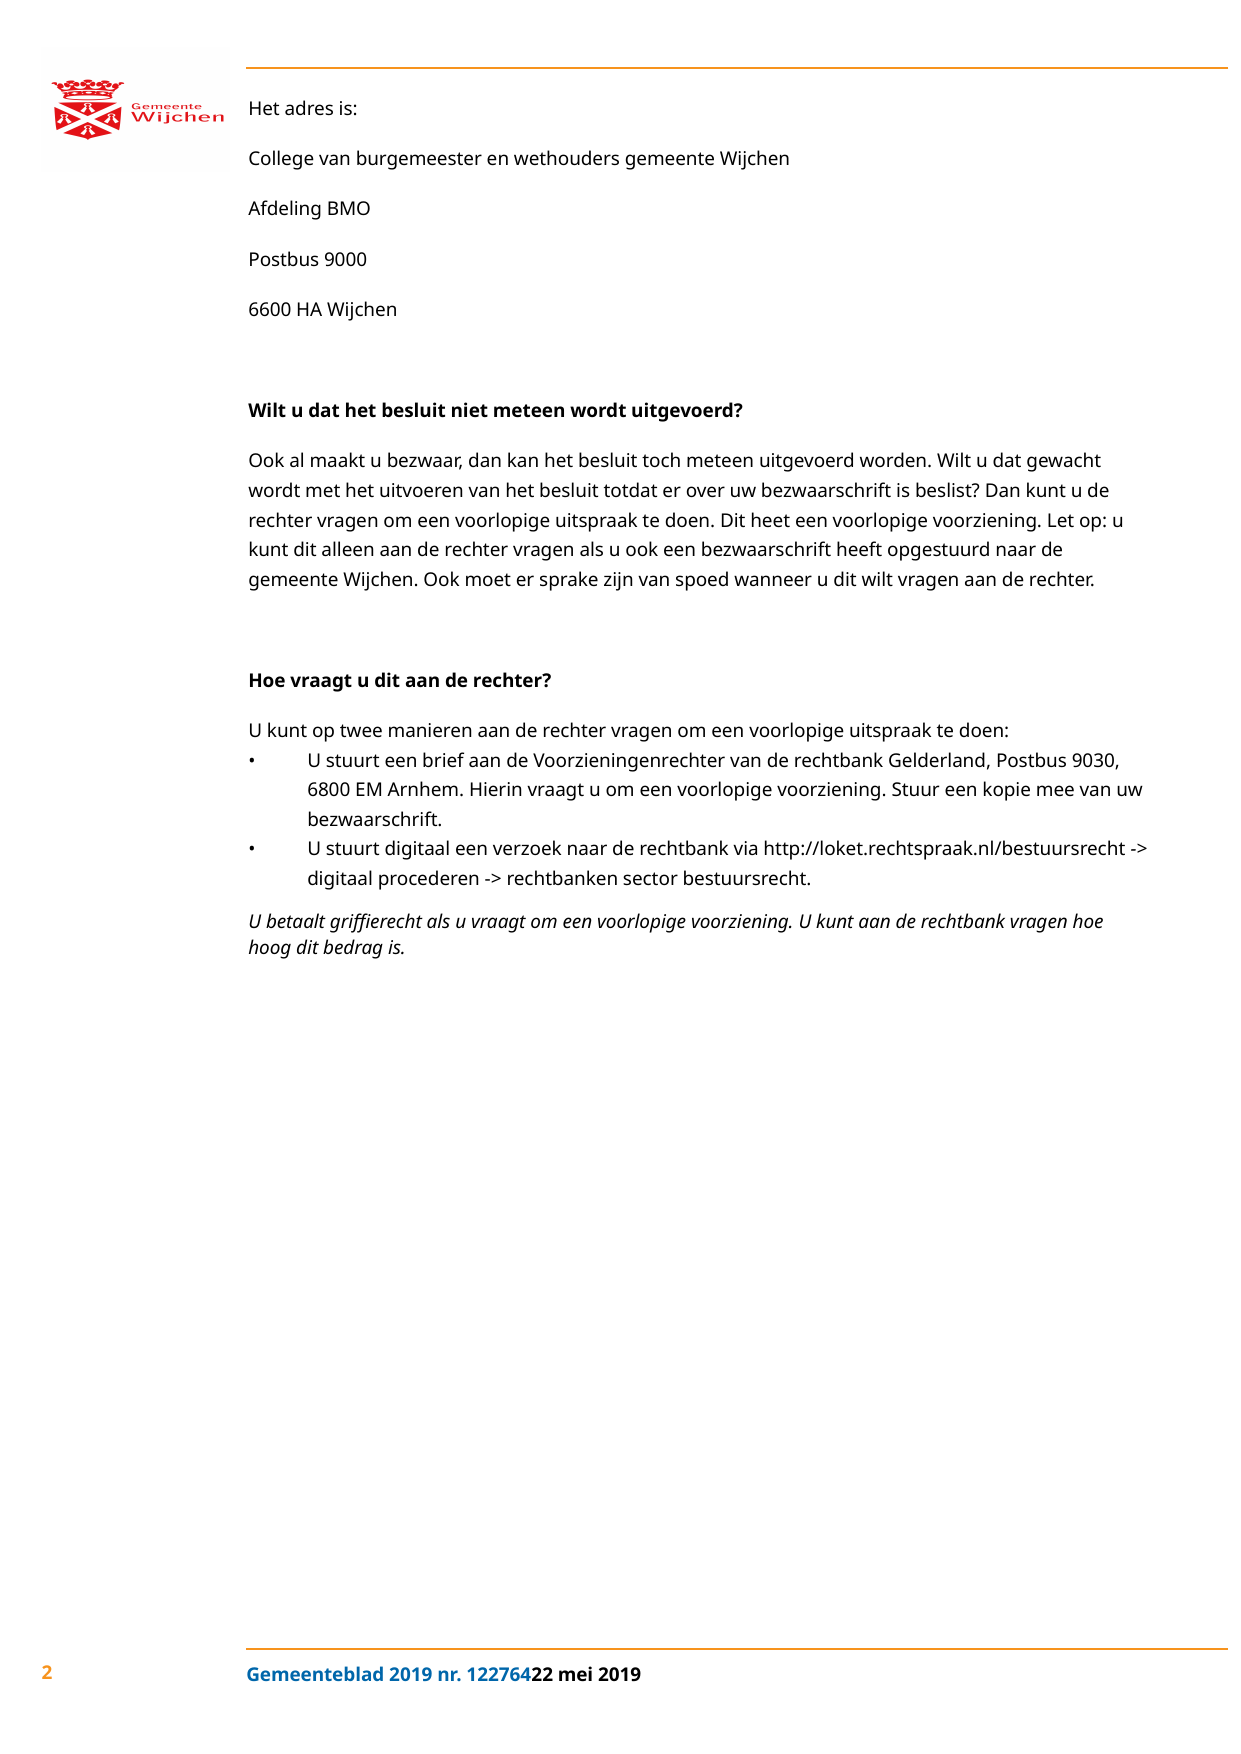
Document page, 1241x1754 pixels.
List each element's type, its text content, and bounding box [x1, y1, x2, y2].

text Het adres is: [248, 95, 1152, 121]
text College van burgemeester en wethouders gemeente Wijchen [248, 145, 1152, 171]
text U kunt op twee manieren aan de rechter vragen om een voorlopige uitspraak te doen: [248, 717, 1152, 743]
list U stuurt digitaal een verzoek naar de rechtbank via http://loket.rechtspraak.nl/bestuursrecht -> digitaal procederen -> rechtbanken sector bestuursrecht. [248, 836, 1152, 891]
text U betaalt griffierecht als u vraagt om een voorlopige voorziening. U kunt aan de rechtbank vragen hoe hoog dit bedrag is. [248, 908, 1152, 960]
text Ook al maakt u bezwaar, dan kan het besluit toch meteen uitgevoerd worden. Wilt u dat gewacht wordt met het uitvoeren van het besluit totdat er over uw bezwaarschrift is beslist? Dan kunt u de rechter vragen om een voorlopige uitspraak te doen. Dit heet een voorlopige voorziening. Let op: u kunt dit alleen aan de rechter vragen als u ook een bezwaarschrift heeft opgestuurd naar de gemeente Wijchen. Ook moet er sprake zijn van spoed wanneer u dit wilt vragen aan de rechter. [248, 448, 1152, 592]
text Afdeling BMO [248, 196, 1152, 221]
text Postbus 9000 [248, 246, 1152, 272]
text 6600 HA Wijchen [248, 296, 1152, 322]
text Hoe vraagt u dit aan de rechter? [248, 667, 1152, 693]
text Wilt u dat het besluit niet meteen wordt uitgevoerd? [248, 397, 1152, 423]
picture [41, 47, 231, 172]
list U stuurt een brief aan de Voorzieningenrechter van de rechtbank Gelderland, Postbus 9030, 6800 EM Arnhem. Hierin vraagt u om een voorlopige voorziening. Stuur een kopie mee van uw bezwaarschrift. [248, 747, 1152, 832]
